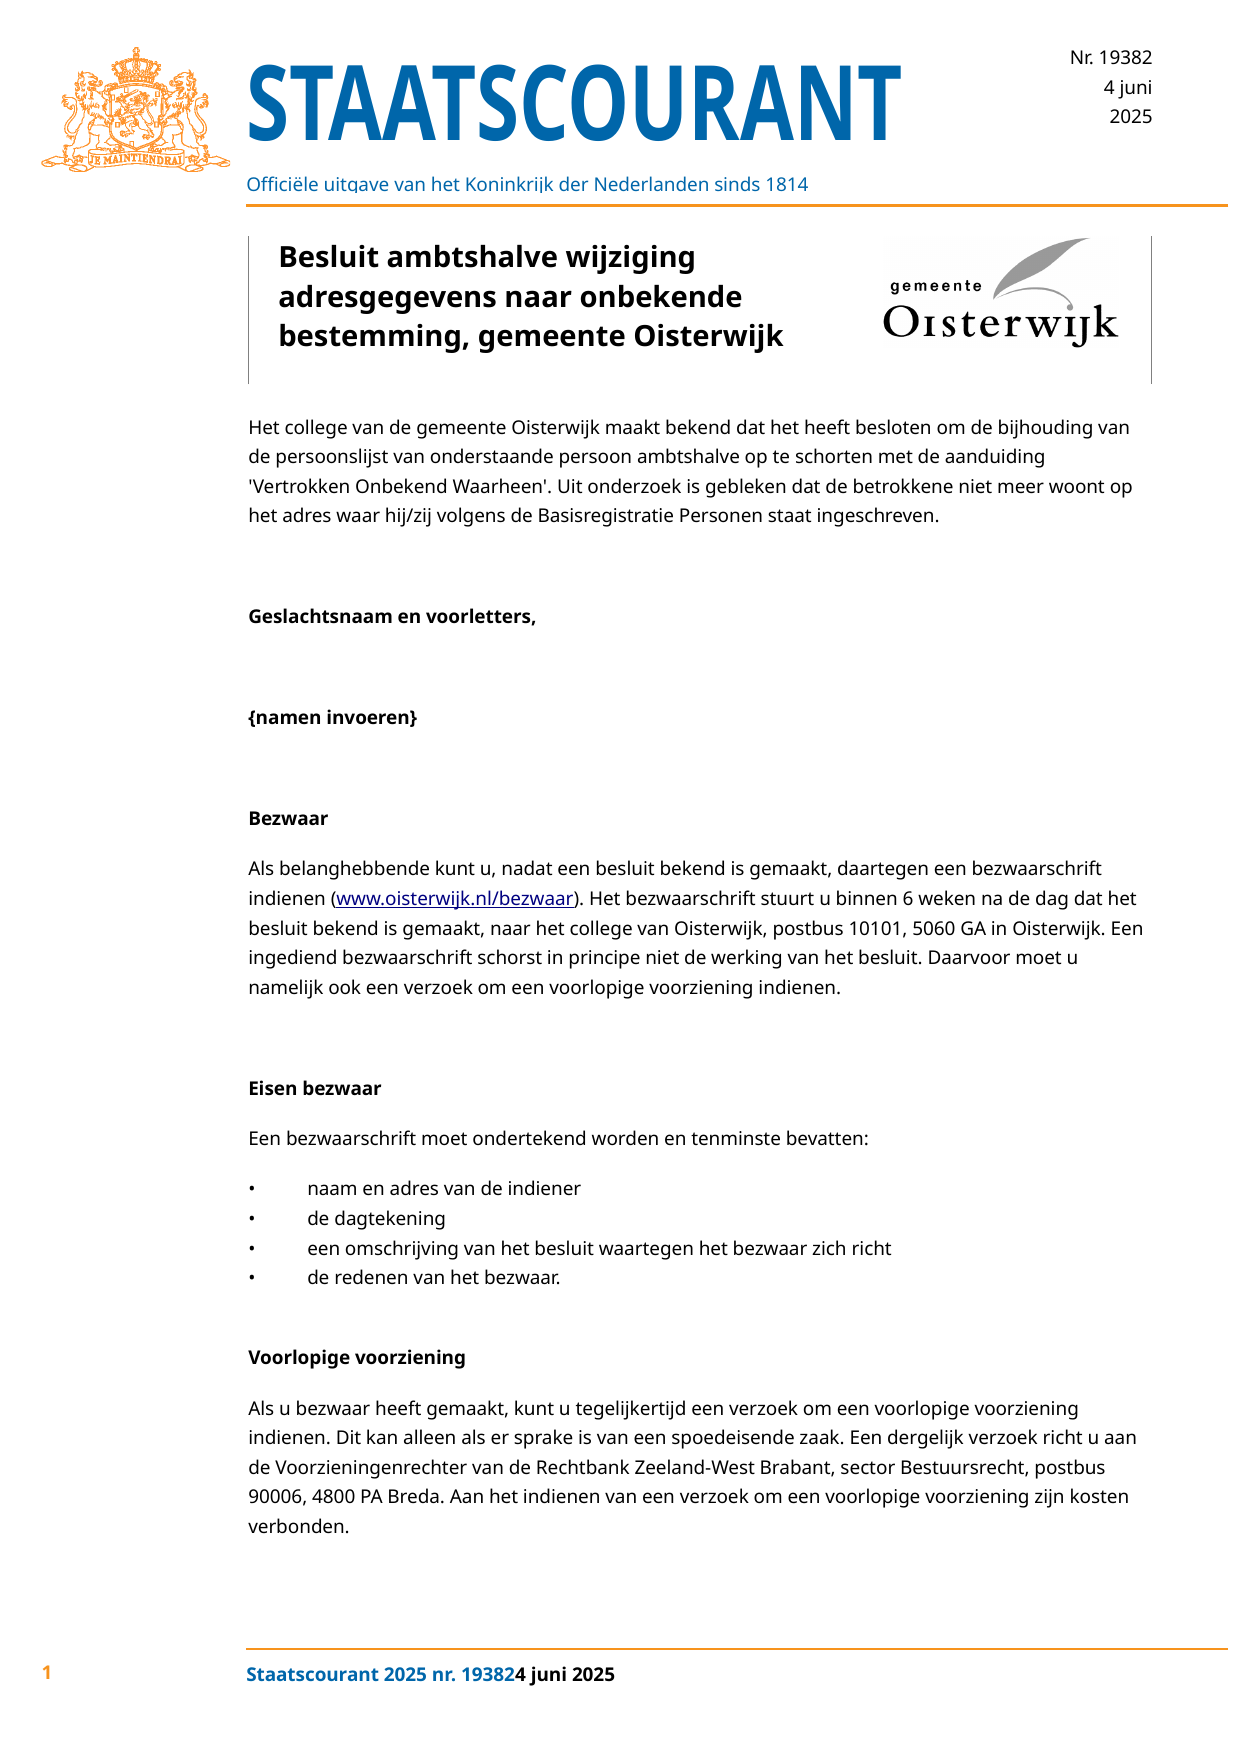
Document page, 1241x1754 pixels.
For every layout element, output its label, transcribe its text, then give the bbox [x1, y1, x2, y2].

text Voorlopige voorziening [248, 1344, 1152, 1370]
text Als u bezwaar heeft gemaakt, kunt u tegelijkertijd een verzoek om een voorlopige voorziening indienen. Dit kan alleen als er sprake is van een spoedeisende zaak. Een dergelijk verzoek richt u aan de Voorzieningenrechter van de Rechtbank Zeeland-West Brabant, sector Bestuursrecht, postbus 90006, 4800 PA Breda. Aan het indienen van een verzoek om een voorlopige voorziening zijn kosten verbonden. [248, 1395, 1152, 1539]
list een omschrijving van het besluit waartegen het bezwaar zich richt [248, 1235, 1152, 1261]
table_header Besluit ambtshalve wijziging adresgegevens naar onbekende bestemming, gemeente Oisterwijk [249, 236, 850, 384]
text Een bezwaarschrift moet ondertekend worden en tenminste bevatten: [248, 1125, 1152, 1151]
text Het college van de gemeente Oisterwijk maakt bekend dat het heeft besloten om de bijhouding van de persoonslijst van onderstaande persoon ambtshalve op te schorten met de aanduiding 'Vertrokken Onbekend Waarheen'. Uit onderzoek is gebleken dat de betrokkene niet meer woont op het adres waar hij/zij volgens de Basisregistratie Personen staat ingeschreven. [248, 414, 1152, 528]
text {namen invoeren} [248, 704, 1152, 730]
text Geslachtsnaam en voorletters, [248, 603, 1152, 629]
list de dagtekening [248, 1205, 1152, 1231]
list de redenen van het bezwaar. [248, 1264, 1152, 1290]
list naam en adres van de indiener [248, 1176, 1152, 1201]
picture [882, 236, 1119, 348]
text Bezwaar [248, 805, 1152, 831]
text Eisen bezwaar [248, 1075, 1152, 1101]
picture [41, 47, 231, 172]
text Als belanghebbende kunt u, nadat een besluit bekend is gemaakt, daartegen een bezwaarschrift indienen (www.oisterwijk.nl/bezwaar). Het bezwaarschrift stuurt u binnen 6 weken na de dag dat het besluit bekend is gemaakt, naar het college van Oisterwijk, postbus 10101, 5060 GA in Oisterwijk. Een ingediend bezwaarschrift schorst in principe niet de werking van het besluit. Daarvoor moet u namelijk ook een verzoek om een voorlopige voorziening indienen. [248, 856, 1152, 1000]
table_header [850, 236, 1151, 384]
